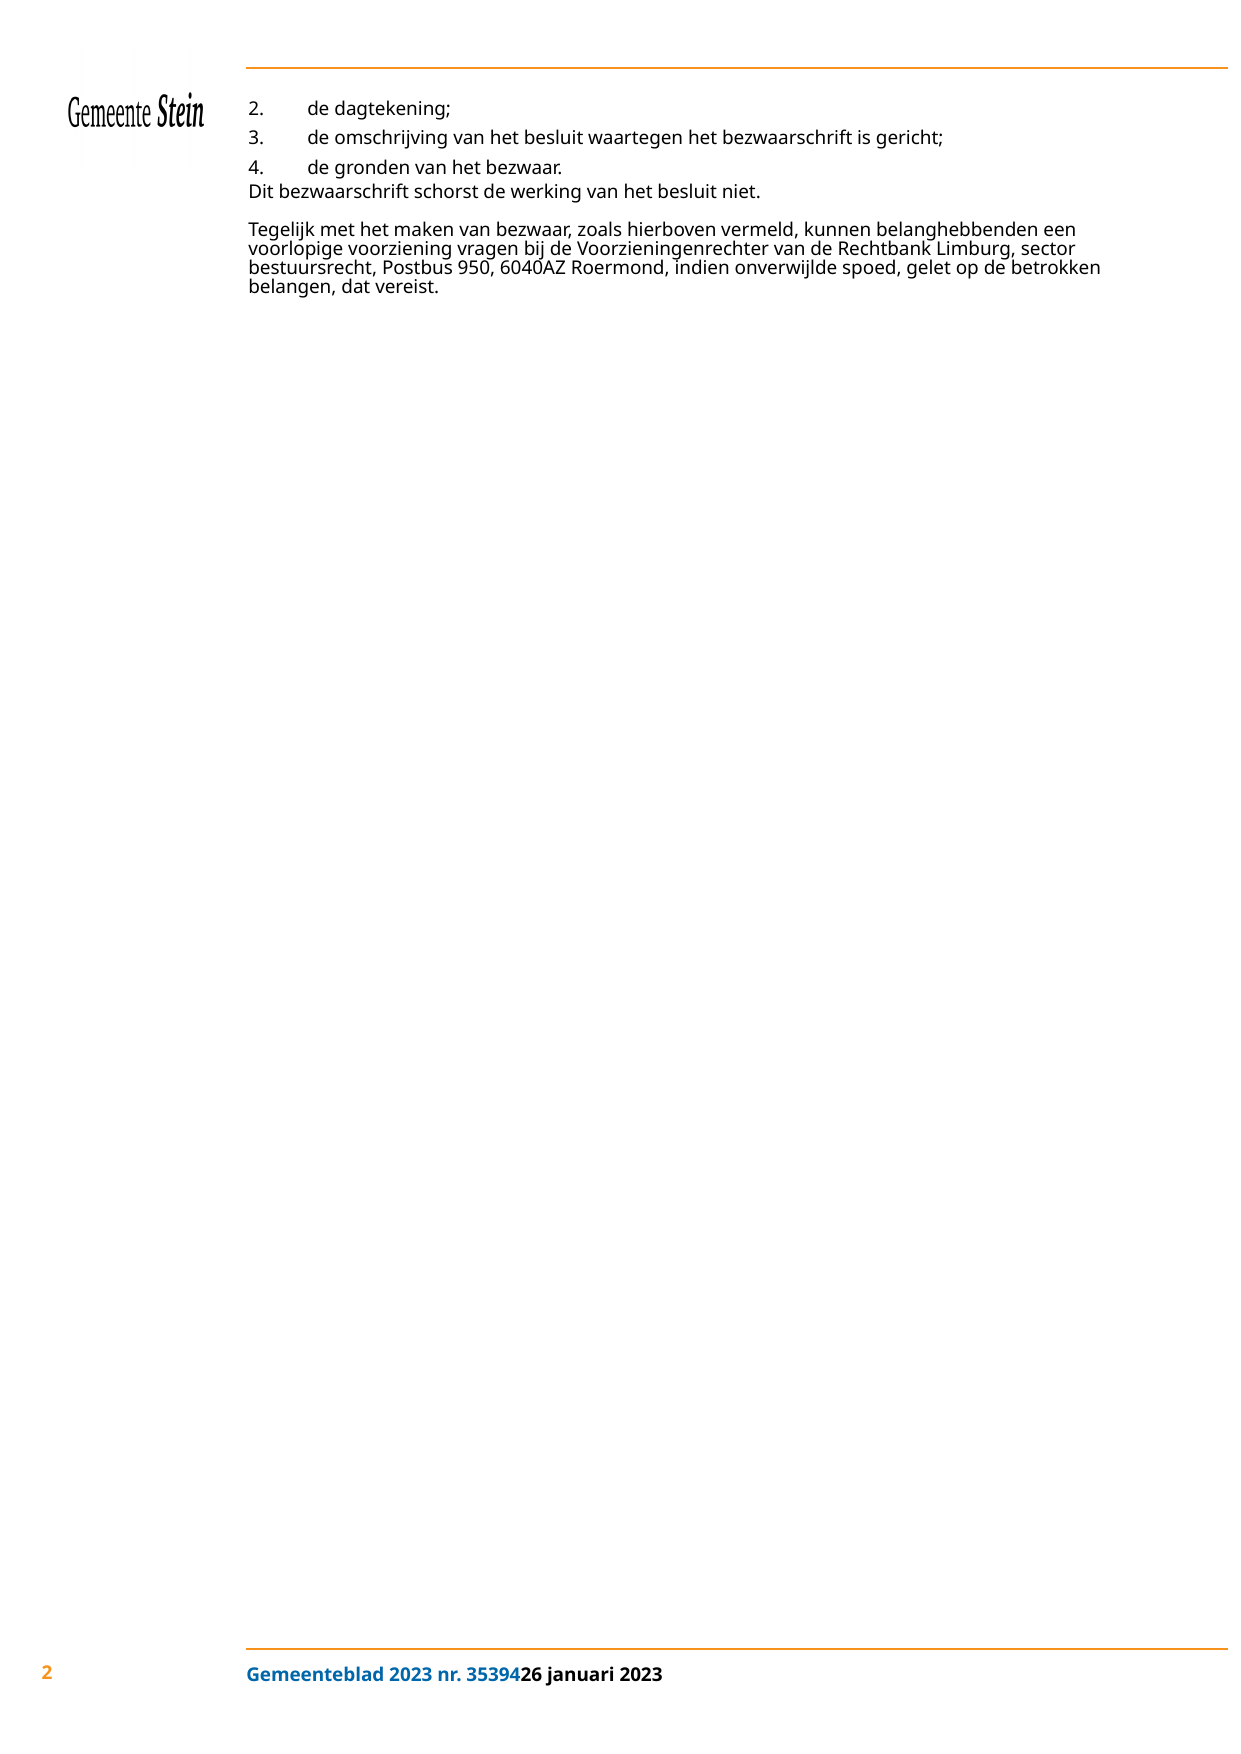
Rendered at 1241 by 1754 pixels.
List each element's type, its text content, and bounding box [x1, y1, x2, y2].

picture [41, 47, 231, 172]
list de gronden van het bezwaar. [248, 154, 1152, 180]
list de dagtekening; [248, 95, 1152, 121]
list de omschrijving van het besluit waartegen het bezwaarschrift is gericht; [248, 124, 1152, 150]
text Dit bezwaarschrift schorst de werking van het besluit niet. [248, 183, 1152, 203]
text Tegelijk met het maken van bezwaar, zoals hierboven vermeld, kunnen belanghebbenden een voorlopige voorziening vragen bij de Voorzieningenrechter van de Rechtbank Limburg, sector bestuursrecht, Postbus 950, 6040AZ Roermond, indien onverwijlde spoed, gelet op de betrokken belangen, dat vereist. [248, 221, 1152, 298]
